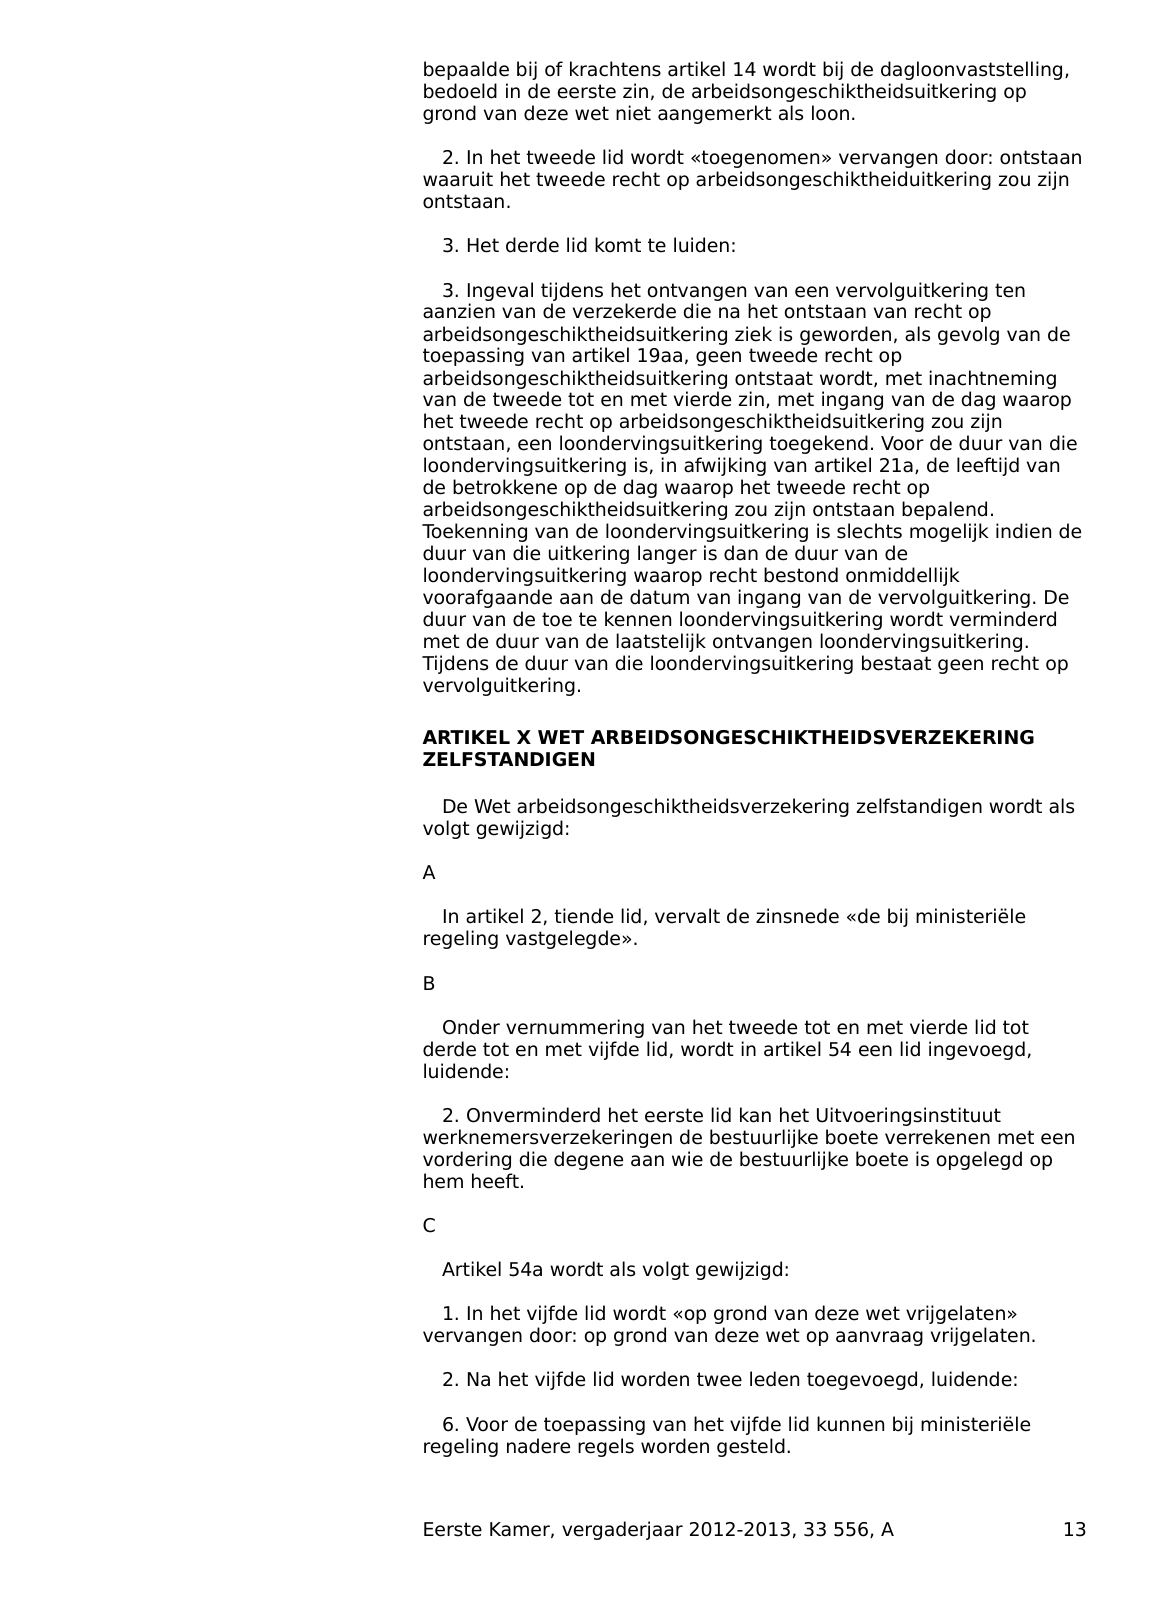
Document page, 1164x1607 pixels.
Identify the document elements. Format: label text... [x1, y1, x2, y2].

text C [422, 1215, 1087, 1237]
text In artikel 2, tiende lid, vervalt de zinsnede «de bij ministeriële regeling vastgelegde». [422, 906, 1087, 950]
text 1. In het vijfde lid wordt «op grond van deze wet vrijgelaten» vervangen door: op grond van deze wet op aanvraag vrijgelaten. [422, 1303, 1087, 1347]
text Artikel 54a wordt als volgt gewijzigd: [422, 1259, 1087, 1281]
text 3. Het derde lid komt te luiden: [422, 235, 1087, 257]
text B [422, 972, 1087, 994]
text 2. Onverminderd het eerste lid kan het Uitvoeringsinstituut werknemersverzekeringen de bestuurlijke boete verrekenen met een vordering die degene aan wie de bestuurlijke boete is opgelegd op hem heeft. [422, 1105, 1087, 1193]
text bepaalde bij of krachtens artikel 14 wordt bij de dagloonvaststelling, bedoeld in de eerste zin, de arbeidsongeschiktheidsuitkering op grond van deze wet niet aangemerkt als loon. [422, 59, 1087, 125]
subtitle ARTIKEL X WET ARBEIDSONGESCHIKTHEIDSVERZEKERING ZELFSTANDIGEN [422, 727, 1087, 771]
text 6. Voor de toepassing van het vijfde lid kunnen bij ministeriële regeling nadere regels worden gesteld. [422, 1413, 1087, 1457]
text 3. Ingeval tijdens het ontvangen van een vervolguitkering ten aanzien van de verzekerde die na het ontstaan van recht op arbeidsongeschiktheidsuitkering ziek is geworden, als gevolg van de toepassing van artikel 19aa, geen tweede recht op arbeidsongeschiktheidsuitkering ontstaat wordt, met inachtneming van de tweede tot en met vierde zin, met ingang van de dag waarop het tweede recht op arbeidsongeschiktheidsuitkering zou zijn ontstaan, een loondervingsuitkering toegekend. Voor de duur van die loondervingsuitkering is, in afwijking van artikel 21a, de leeftijd van de betrokkene op de dag waarop het tweede recht op arbeidsongeschiktheidsuitkering zou zijn ontstaan bepalend. Toekenning van de loondervingsuitkering is slechts mogelijk indien de duur van die uitkering langer is dan de duur van de loondervingsuitkering waarop recht bestond onmiddellijk voorafgaande aan de datum van ingang van de vervolguitkering. De duur van de toe te kennen loondervingsuitkering wordt verminderd met de duur van de laatstelijk ontvangen loondervingsuitkering. Tijdens de duur van die loondervingsuitkering bestaat geen recht op vervolguitkering. [422, 279, 1087, 697]
text 2. In het tweede lid wordt «toegenomen» vervangen door: ontstaan waaruit het tweede recht op arbeidsongeschiktheiduitkering zou zijn ontstaan. [422, 147, 1087, 213]
text Onder vernummering van het tweede tot en met vierde lid tot derde tot en met vijfde lid, wordt in artikel 54 een lid ingevoegd, luidende: [422, 1017, 1087, 1083]
text De Wet arbeidsongeschiktheidsverzekering zelfstandigen wordt als volgt gewijzigd: [422, 796, 1087, 840]
text 2. Na het vijfde lid worden twee leden toegevoegd, luidende: [422, 1369, 1087, 1391]
text A [422, 862, 1087, 884]
